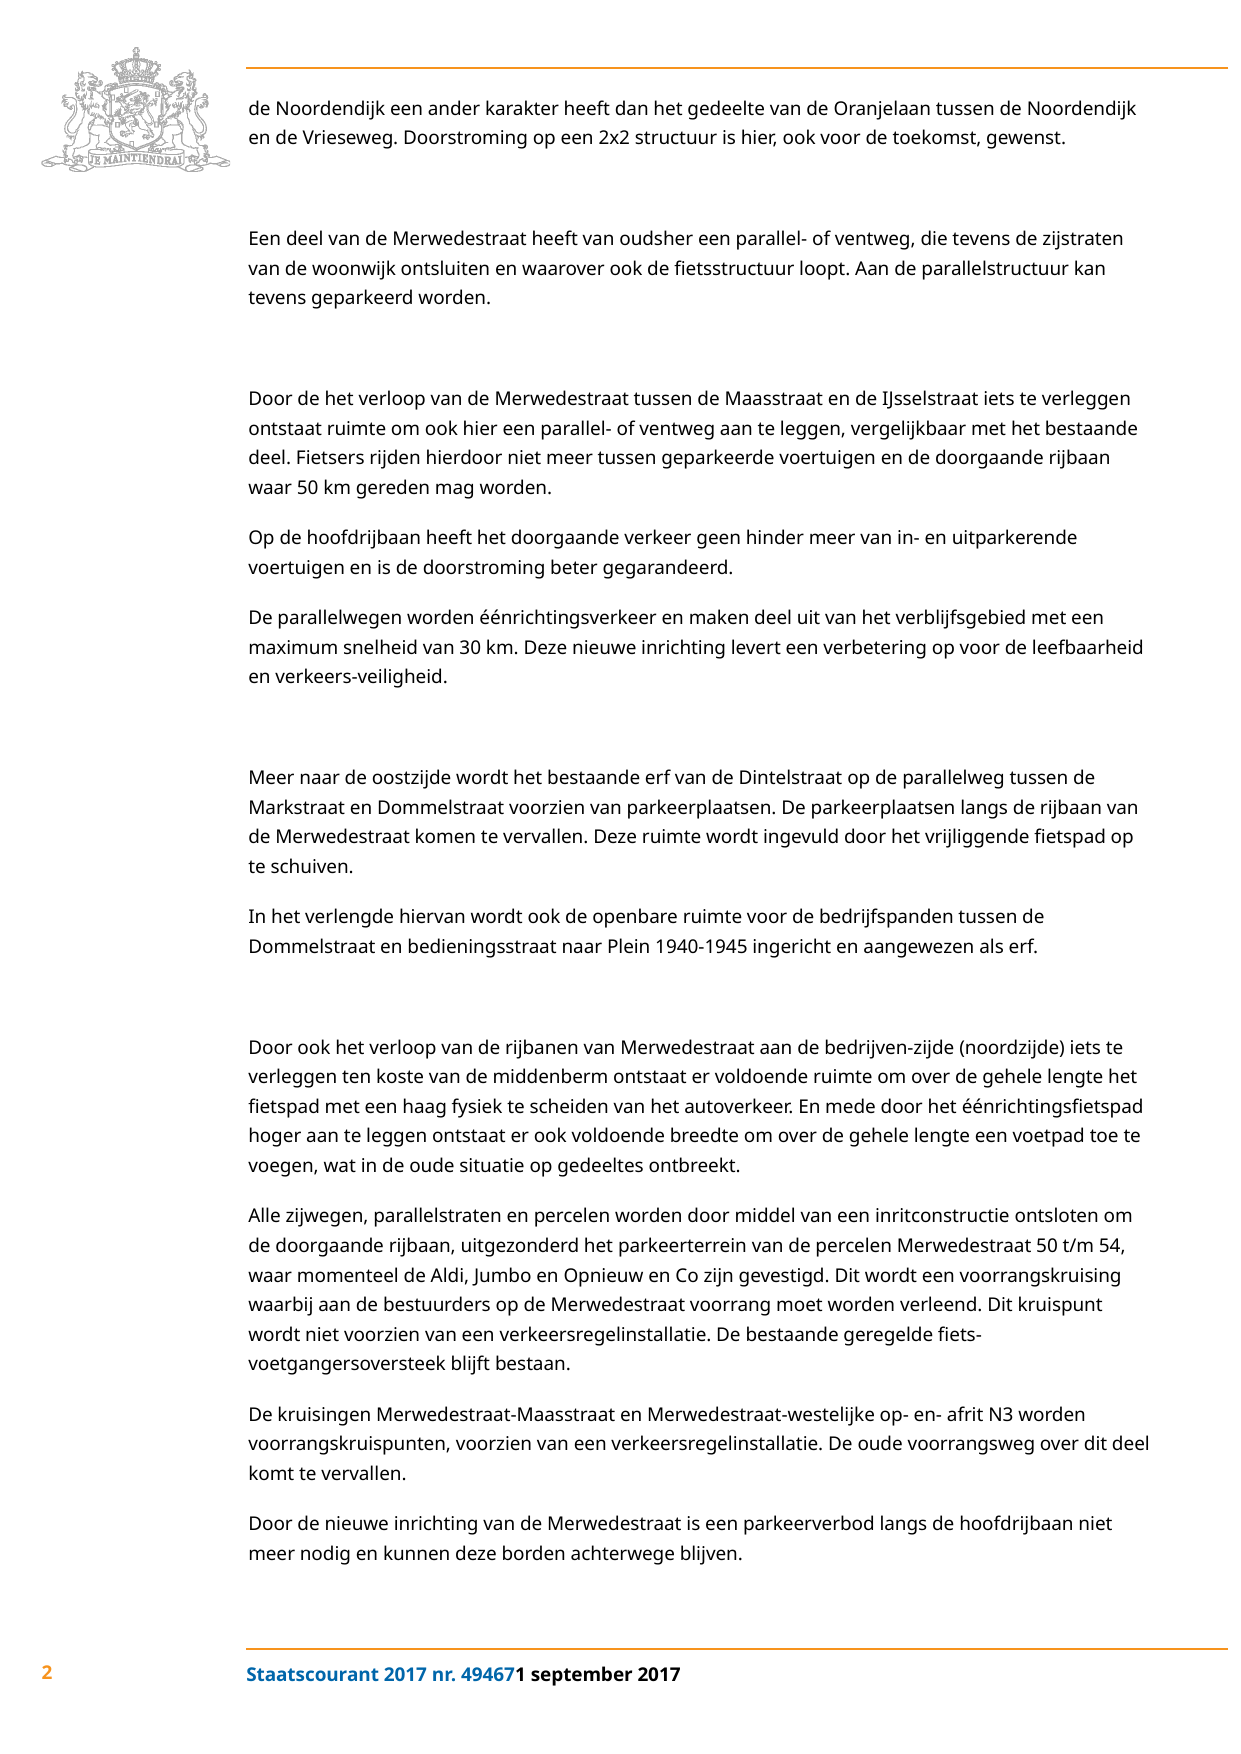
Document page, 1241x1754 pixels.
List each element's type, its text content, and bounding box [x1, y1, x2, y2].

picture [41, 47, 231, 172]
text Alle zijwegen, parallelstraten en percelen worden door middel van een inritconstructie ontsloten om de doorgaande rijbaan, uitgezonderd het parkeerterrein van de percelen Merwedestraat 50 t/m 54, waar momenteel de Aldi, Jumbo en Opnieuw en Co zijn gevestigd. Dit wordt een voorrangskruising waarbij aan de bestuurders op de Merwedestraat voorrang moet worden verleend. Dit kruispunt wordt niet voorzien van een verkeersregelinstallatie. De bestaande geregelde fiets-voetgangersoversteek blijft bestaan. [248, 1203, 1152, 1376]
text Op de hoofdrijbaan heeft het doorgaande verkeer geen hinder meer van in- en uitparkerende voertuigen en is de doorstroming beter gegarandeerd. [248, 524, 1152, 580]
text De parallelwegen worden éénrichtingsverkeer en maken deel uit van het verblijfsgebied met een maximum snelheid van 30 km. Deze nieuwe inrichting levert een verbetering op voor de leefbaarheid en verkeers-veiligheid. [248, 604, 1152, 689]
text Een deel van de Merwedestraat heeft van oudsher een parallel- of ventweg, die tevens de zijstraten van de woonwijk ontsluiten en waarover ook de fietsstructuur loopt. Aan de parallelstructuur kan tevens geparkeerd worden. [248, 225, 1152, 310]
text de Noordendijk een ander karakter heeft dan het gedeelte van de Oranjelaan tussen de Noordendijk en de Vrieseweg. Doorstroming op een 2x2 structuur is hier, ook voor de toekomst, gewenst. [248, 95, 1152, 150]
text In het verlengde hiervan wordt ook de openbare ruimte voor de bedrijfspanden tussen de Dommelstraat en bedieningsstraat naar Plein 1940-1945 ingericht en aangewezen als erf. [248, 903, 1152, 959]
text De kruisingen Merwedestraat-Maasstraat en Merwedestraat-westelijke op- en- afrit N3 worden voorrangskruispunten, voorzien van een verkeersregelinstallatie. De oude voorrangsweg over dit deel komt te vervallen. [248, 1401, 1152, 1486]
text Meer naar de oostzijde wordt het bestaande erf van de Dintelstraat op de parallelweg tussen de Markstraat en Dommelstraat voorzien van parkeerplaatsen. De parkeerplaatsen langs de rijbaan van de Merwedestraat komen te vervallen. Deze ruimte wordt ingevuld door het vrijliggende fietspad op te schuiven. [248, 764, 1152, 879]
text Door de nieuwe inrichting van de Merwedestraat is een parkeerverbod langs de hoofdrijbaan niet meer nodig en kunnen deze borden achterwege blijven. [248, 1511, 1152, 1566]
text Door de het verloop van de Merwedestraat tussen de Maasstraat en de IJsselstraat iets te verleggen ontstaat ruimte om ook hier een parallel- of ventweg aan te leggen, vergelijkbaar met het bestaande deel. Fietsers rijden hierdoor niet meer tussen geparkeerde voertuigen en de doorgaande rijbaan waar 50 km gereden mag worden. [248, 385, 1152, 500]
text Door ook het verloop van de rijbanen van Merwedestraat aan de bedrijven-zijde (noordzijde) iets te verleggen ten koste van de middenberm ontstaat er voldoende ruimte om over de gehele lengte het fietspad met een haag fysiek te scheiden van het autoverkeer. En mede door het éénrichtingsfietspad hoger aan te leggen ontstaat er ook voldoende breedte om over de gehele lengte een voetpad toe te voegen, wat in de oude situatie op gedeeltes ontbreekt. [248, 1034, 1152, 1178]
